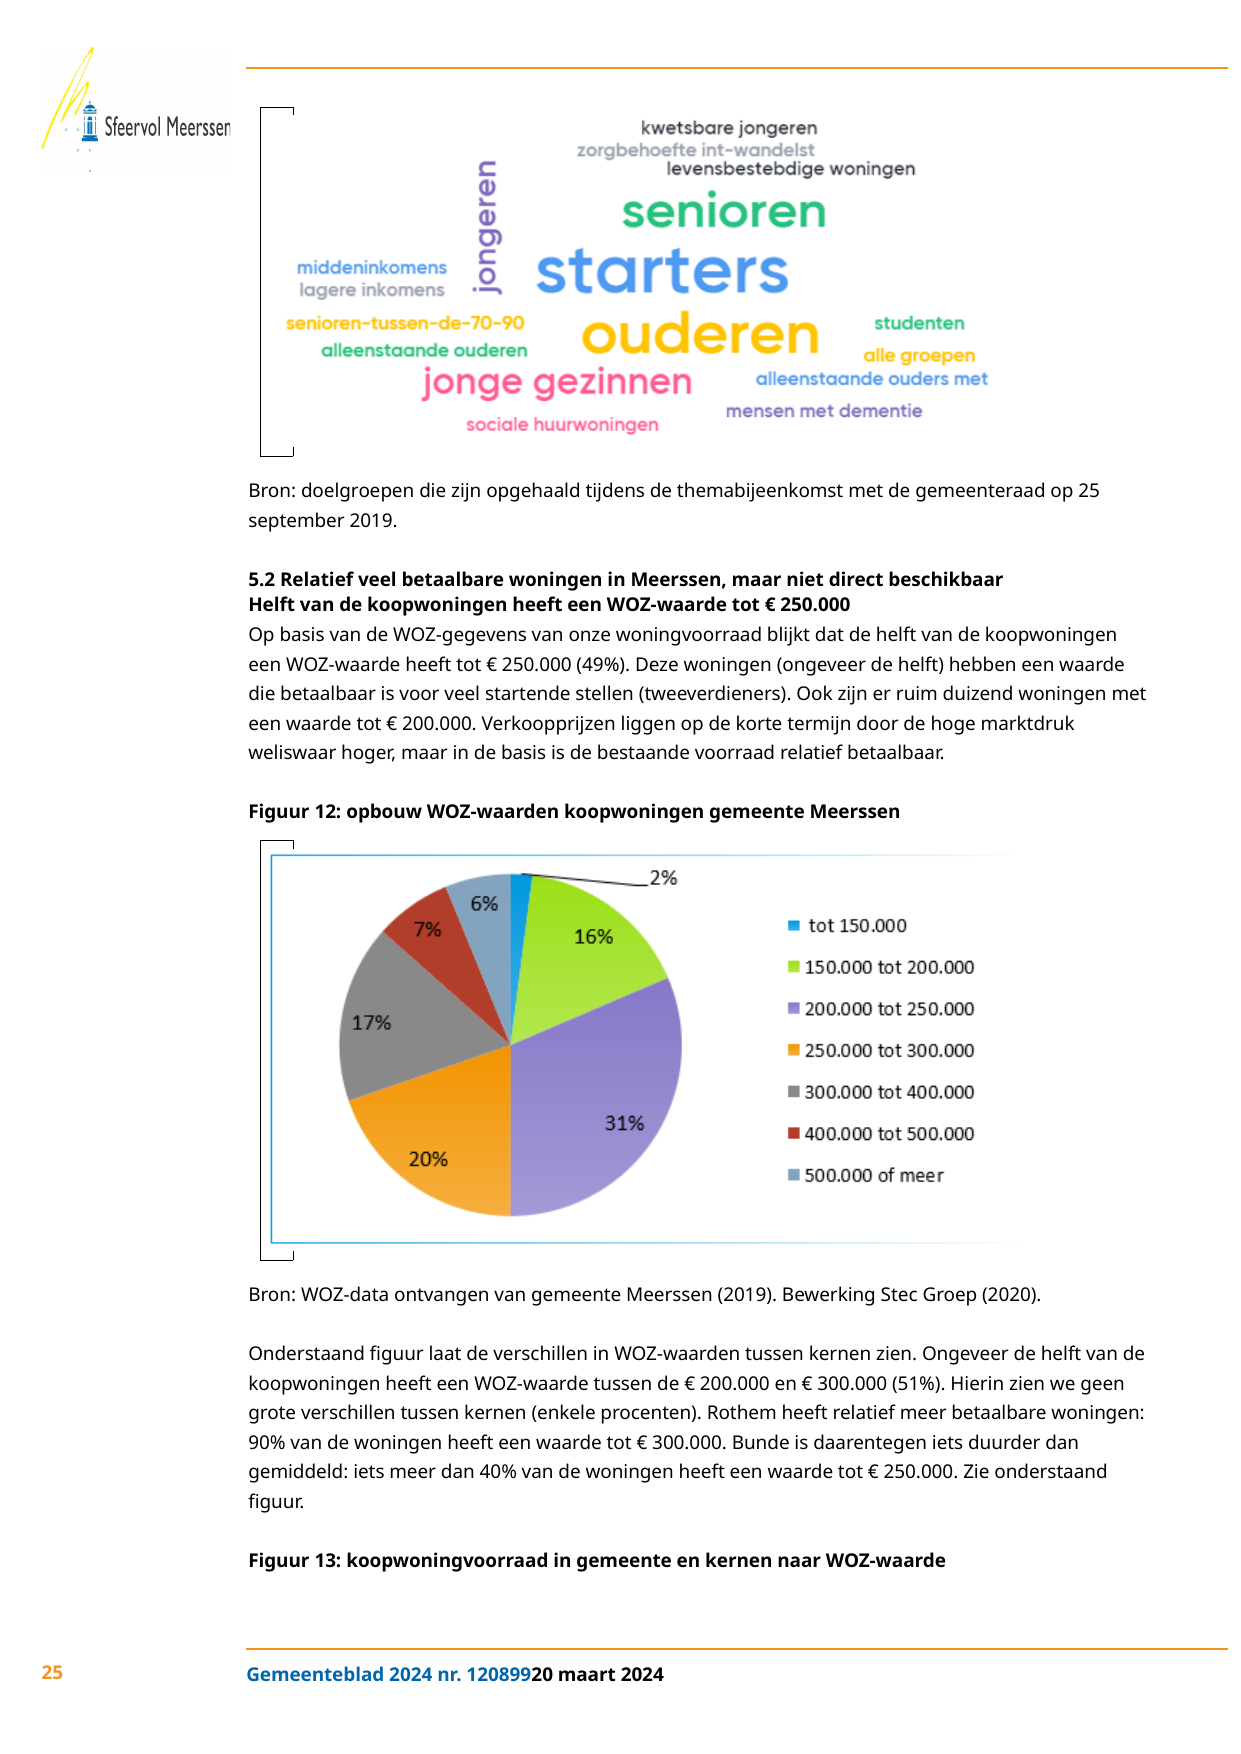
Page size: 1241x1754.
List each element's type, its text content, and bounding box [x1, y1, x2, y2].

text Bron: WOZ-data ontvangen van gemeente Meerssen (2019). Bewerking Stec Groep (2020). [248, 1281, 1152, 1307]
picture [41, 47, 231, 172]
text Onderstaand figuur laat de verschillen in WOZ-waarden tussen kernen zien. Ongeveer de helft van de koopwoningen heeft een WOZ-waarde tussen de € 200.000 en € 300.000 (51%). Hierin zien we geen grote verschillen tussen kernen (enkele procenten). Rothem heeft relatief meer betaalbare woningen: 90% van de woningen heeft een waarde tot € 300.000. Bunde is daarentegen iets duurder dan gemiddeld: iets meer dan 40% van de woningen heeft een waarde tot € 250.000. Zie onderstaand figuur. [248, 1340, 1152, 1514]
picture [268, 849, 1037, 1251]
text Helft van de koopwoningen heeft een WOZ-waarde tot € 250.000 [248, 592, 1152, 617]
picture [268, 115, 1037, 447]
text Figuur 12: opbouw WOZ-waarden koopwoningen gemeente Meerssen [248, 799, 1152, 824]
text 5.2 Relatief veel betaalbare woningen in Meerssen, maar niet direct beschikbaar [248, 566, 1152, 592]
text Figuur 13: koopwoningvoorraad in gemeente en kernen naar WOZ-waarde [248, 1547, 1152, 1573]
text Op basis van de WOZ-gegevens van onze woningvoorraad blijkt dat de helft van de koopwoningen een WOZ-waarde heeft tot € 250.000 (49%). Deze woningen (ongeveer de helft) hebben een waarde die betaalbaar is voor veel startende stellen (tweeverdieners). Ook zijn er ruim duizend woningen met een waarde tot € 200.000. Verkoopprijzen liggen op de korte termijn door de hoge marktdruk weliswaar hoger, maar in de basis is de bestaande voorraad relatief betaalbaar. [248, 621, 1152, 765]
text Bron: doelgroepen die zijn opgehaald tijdens de themabijeenkomst met de gemeenteraad op 25 september 2019. [248, 477, 1152, 532]
